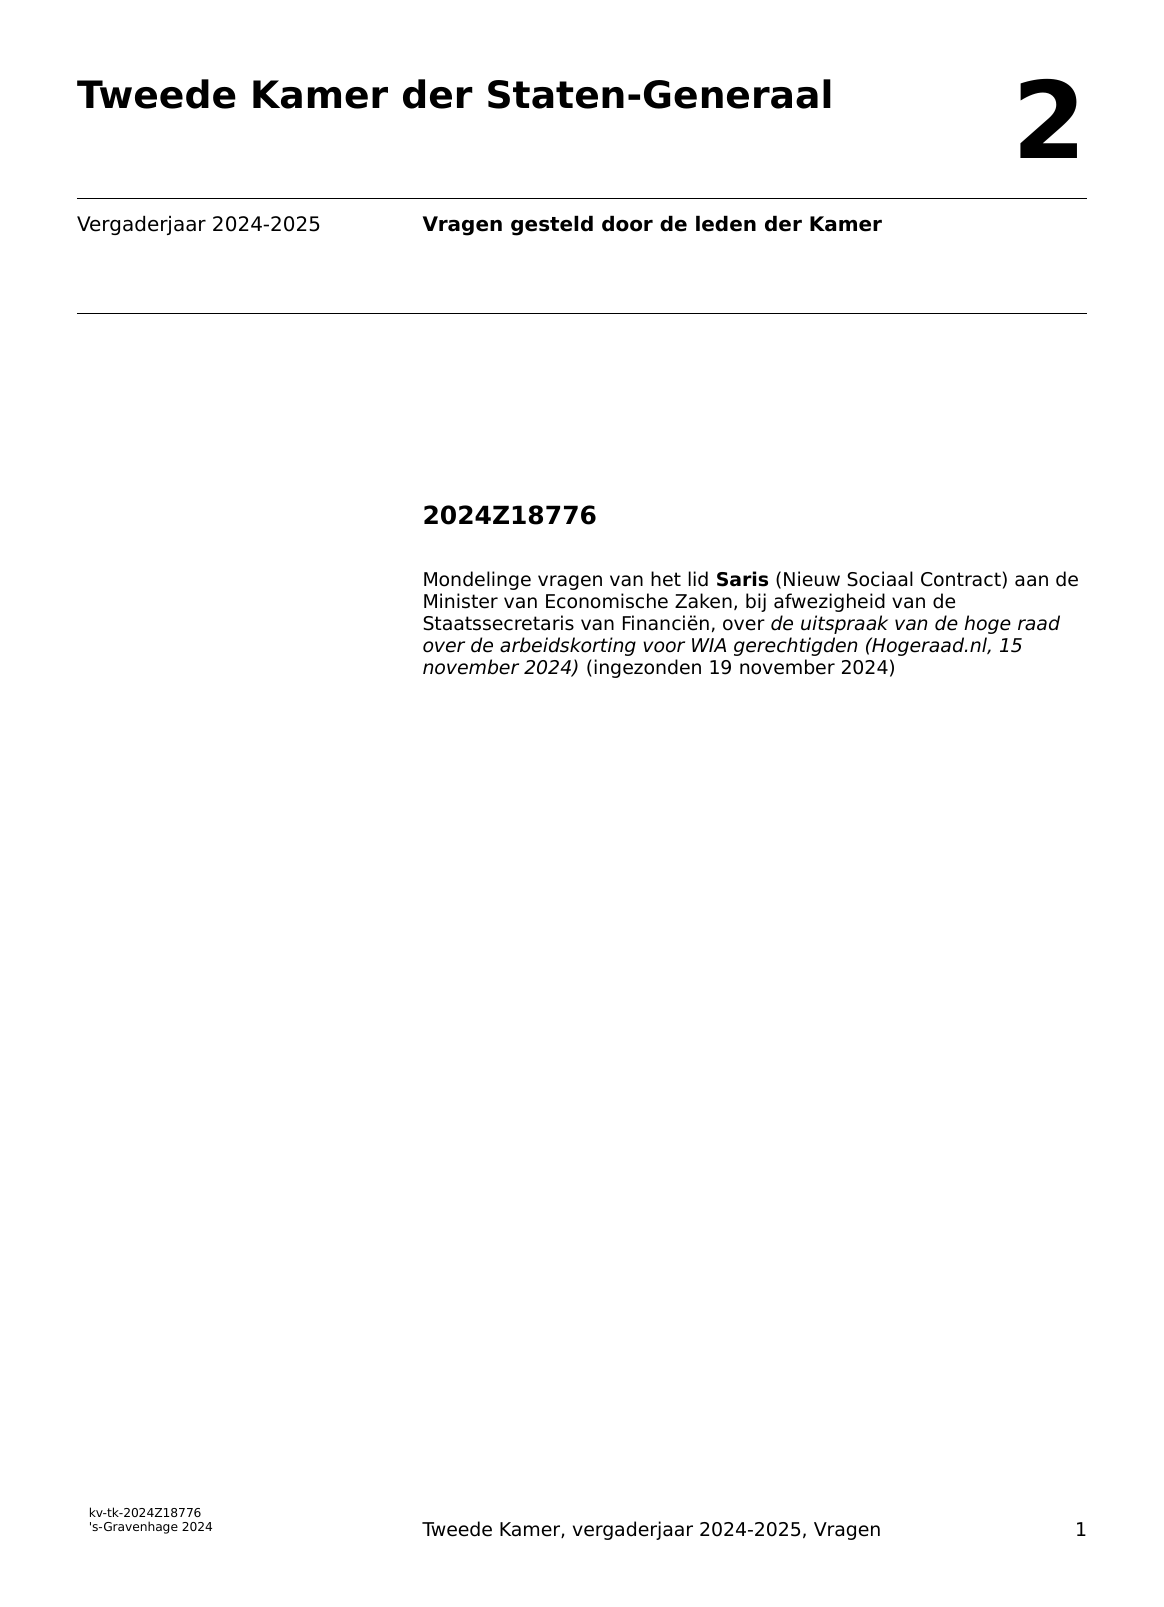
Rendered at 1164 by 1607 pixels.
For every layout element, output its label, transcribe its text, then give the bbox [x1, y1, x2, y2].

text 's-Gravenhage 2024 [88, 1520, 323, 1534]
table_header Tweede Kamer der Staten-Generaal [77, 59, 886, 198]
text 2024Z18776 [422, 501, 1087, 531]
table_cell Vragen gesteld door de leden der Kamer [422, 199, 1087, 313]
table_header 2 [886, 59, 1087, 198]
text kv-tk-2024Z18776 [88, 1506, 323, 1520]
text Mondelinge vragen van het lid Saris (Nieuw Sociaal Contract) aan de Minister van Economische Zaken, bij afwezigheid van de Staatssecretaris van Financiën, over de uitspraak van de hoge raad over de arbeidskorting voor WIA gerechtigden (Hogeraad.nl, 15 november 2024) (ingezonden 19 november 2024) [422, 569, 1087, 679]
table_cell Vergaderjaar 2024-2025 [77, 199, 422, 313]
